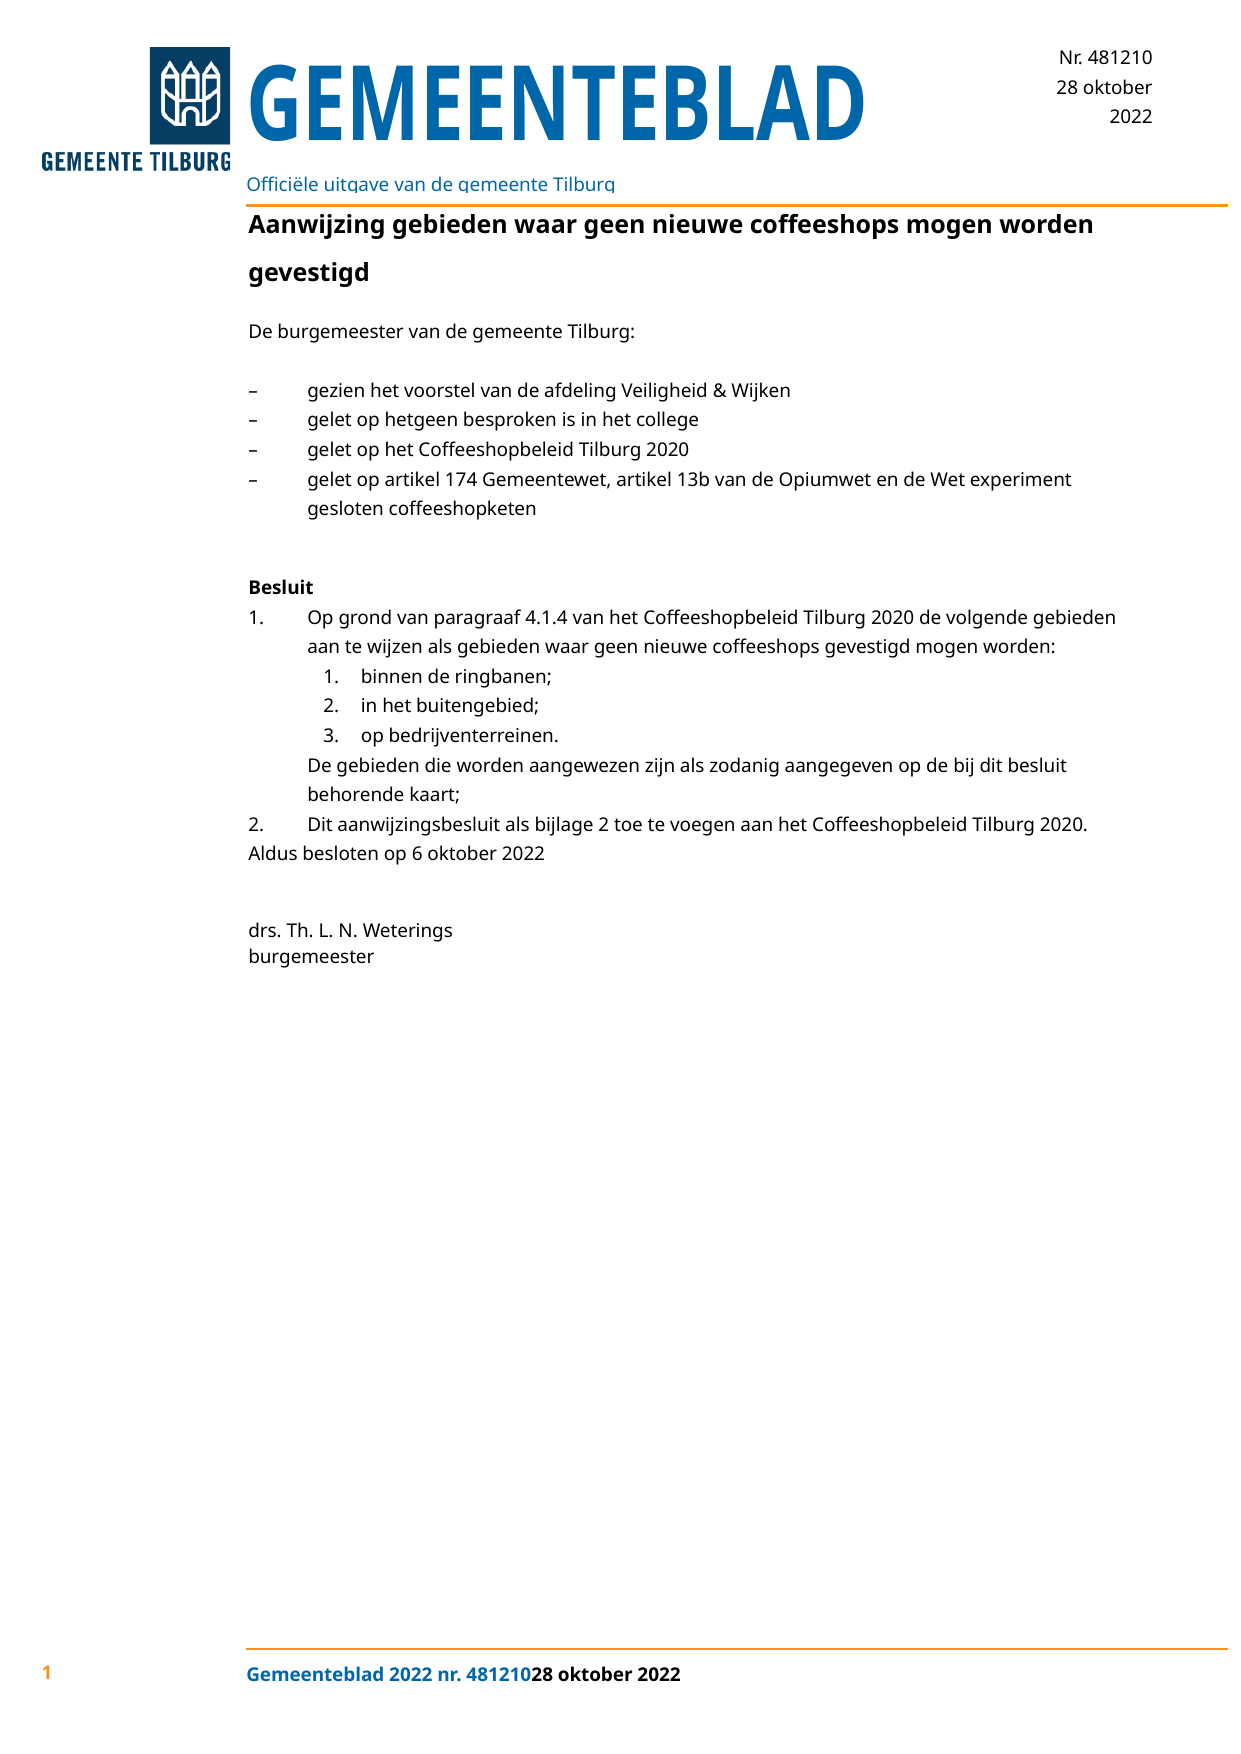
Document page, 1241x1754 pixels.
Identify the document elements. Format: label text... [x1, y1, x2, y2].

text De burgemeester van de gemeente Tilburg: [248, 318, 1152, 344]
text Besluit [248, 574, 1152, 600]
list gelet op artikel 174 Gemeentewet, artikel 13b van de Opiumwet en de Wet experiment gesloten coffeeshopketen [248, 466, 1152, 521]
list gelet op hetgeen besproken is in het college [248, 407, 1152, 432]
list in het buitengebied; [323, 693, 1152, 718]
picture [41, 47, 231, 172]
text drs. Th. L. N. Weterings [248, 918, 1152, 943]
list gezien het voorstel van de afdeling Veiligheid & Wijken [248, 377, 1152, 403]
list De gebieden die worden aangewezen zijn als zodanig aangegeven op de bij dit besluit behorende kaart; [248, 752, 1152, 807]
list binnen de ringbanen; [323, 663, 1152, 689]
text burgemeester [248, 943, 1152, 969]
list op bedrijventerreinen. [323, 722, 1152, 748]
list Dit aanwijzingsbesluit als bijlage 2 toe te voegen aan het Coffeeshopbeleid Tilburg 2020. [248, 811, 1152, 837]
text Aldus besloten op 6 oktober 2022 [248, 841, 1152, 866]
text Aanwijzing gebieden waar geen nieuwe coffeeshops mogen worden gevestigd [248, 207, 1152, 288]
list Op grond van paragraaf 4.1.4 van het Coffeeshopbeleid Tilburg 2020 de volgende gebieden aan te wijzen als gebieden waar geen nieuwe coffeeshops gevestigd mogen worden: [248, 604, 1152, 659]
list gelet op het Coffeeshopbeleid Tilburg 2020 [248, 436, 1152, 462]
